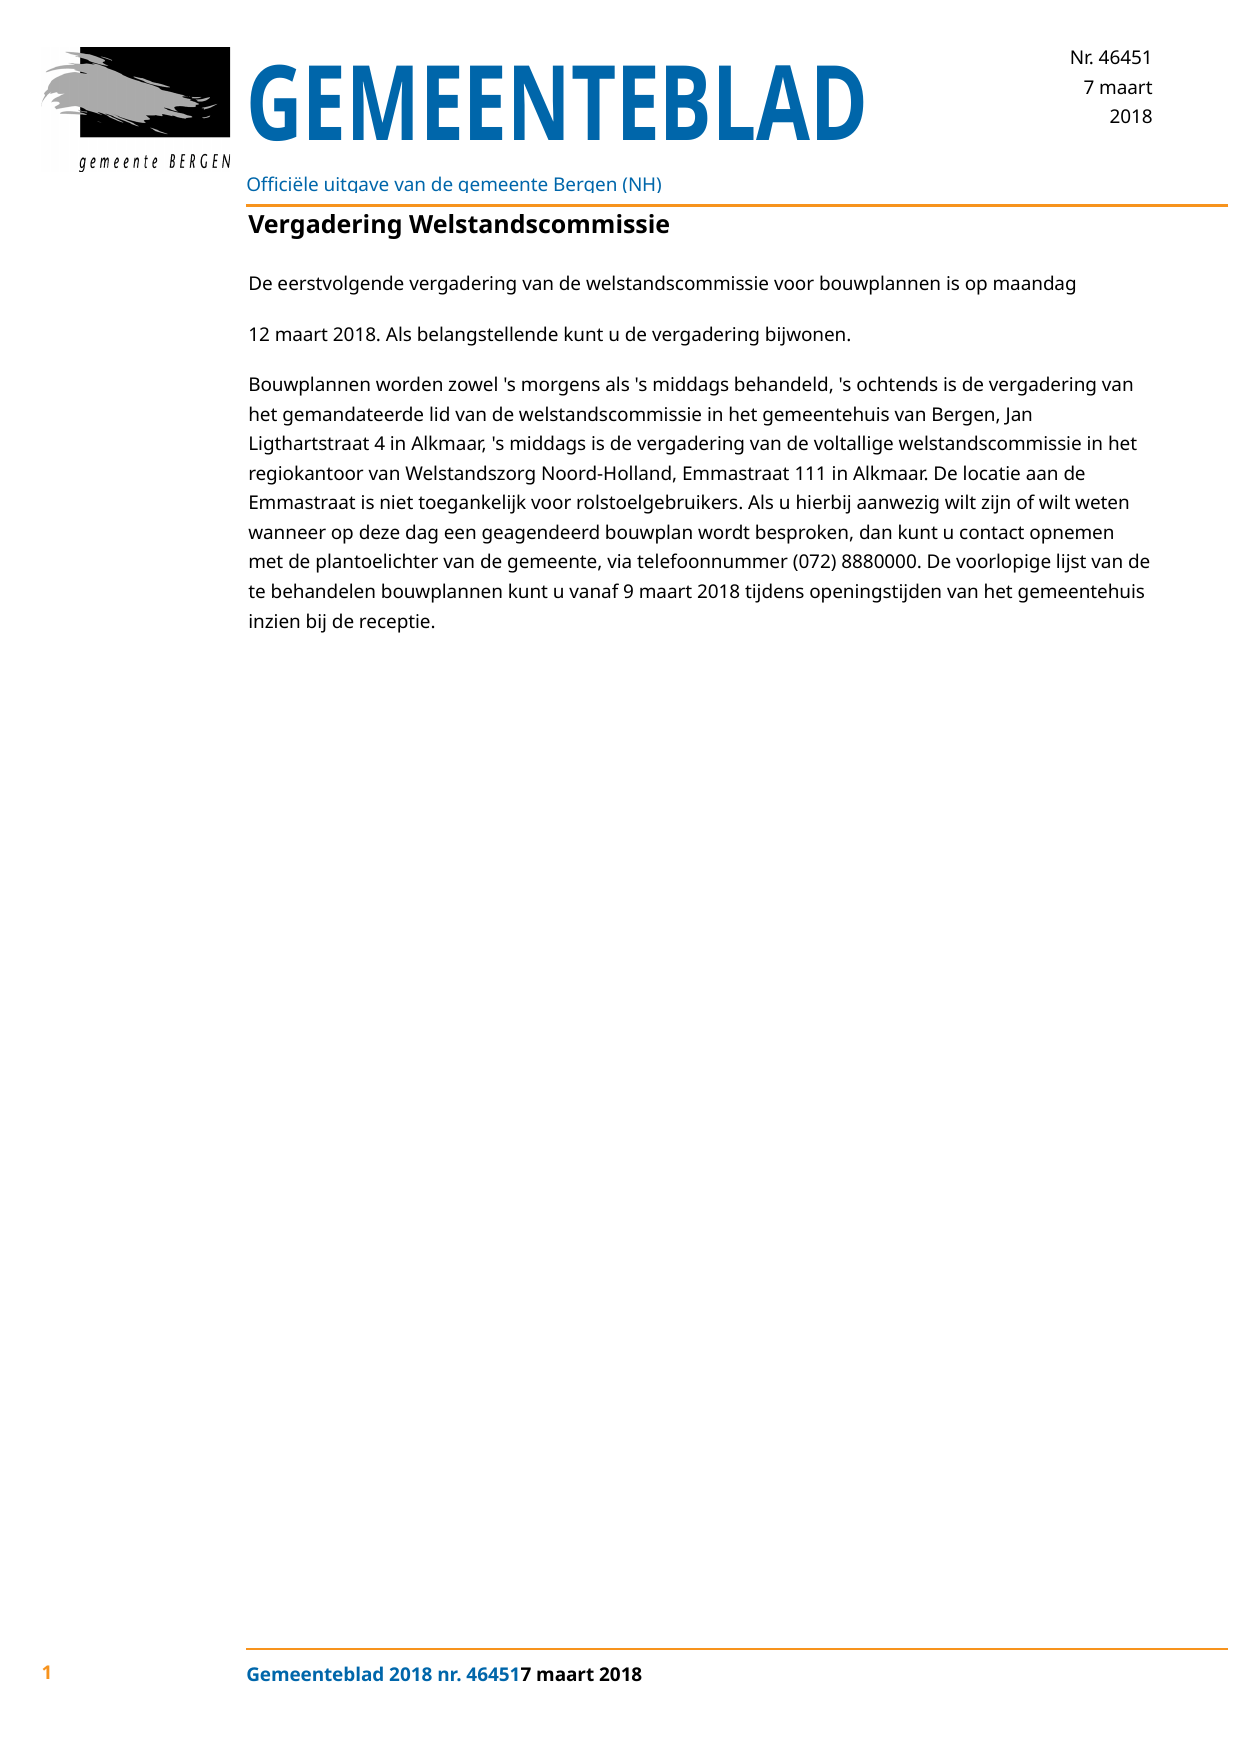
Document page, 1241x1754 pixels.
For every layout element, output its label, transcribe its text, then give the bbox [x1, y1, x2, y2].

text Bouwplannen worden zowel 's morgens als 's middags behandeld, 's ochtends is de vergadering van het gemandateerde lid van de welstandscommissie in het gemeentehuis van Bergen, Jan Ligthartstraat 4 in Alkmaar, 's middags is de vergadering van de voltallige welstandscommissie in het regiokantoor van Welstandszorg Noord-Holland, Emmastraat 111 in Alkmaar. De locatie aan de Emmastraat is niet toegankelijk voor rolstoelgebruikers. Als u hierbij aanwezig wilt zijn of wilt weten wanneer op deze dag een geagendeerd bouwplan wordt besproken, dan kunt u contact opnemen met de plantoelichter van de gemeente, via telefoonnummer (072) 8880000. De voorlopige lijst van de te behandelen bouwplannen kunt u vanaf 9 maart 2018 tijdens openingstijden van het gemeentehuis inzien bij de receptie. [248, 371, 1152, 633]
picture [41, 47, 231, 172]
text De eerstvolgende vergadering van de welstandscommissie voor bouwplannen is op maandag [248, 270, 1152, 296]
text 12 maart 2018. Als belangstellende kunt u de vergadering bijwonen. [248, 321, 1152, 346]
text Vergadering Welstandscommissie [248, 207, 1152, 241]
